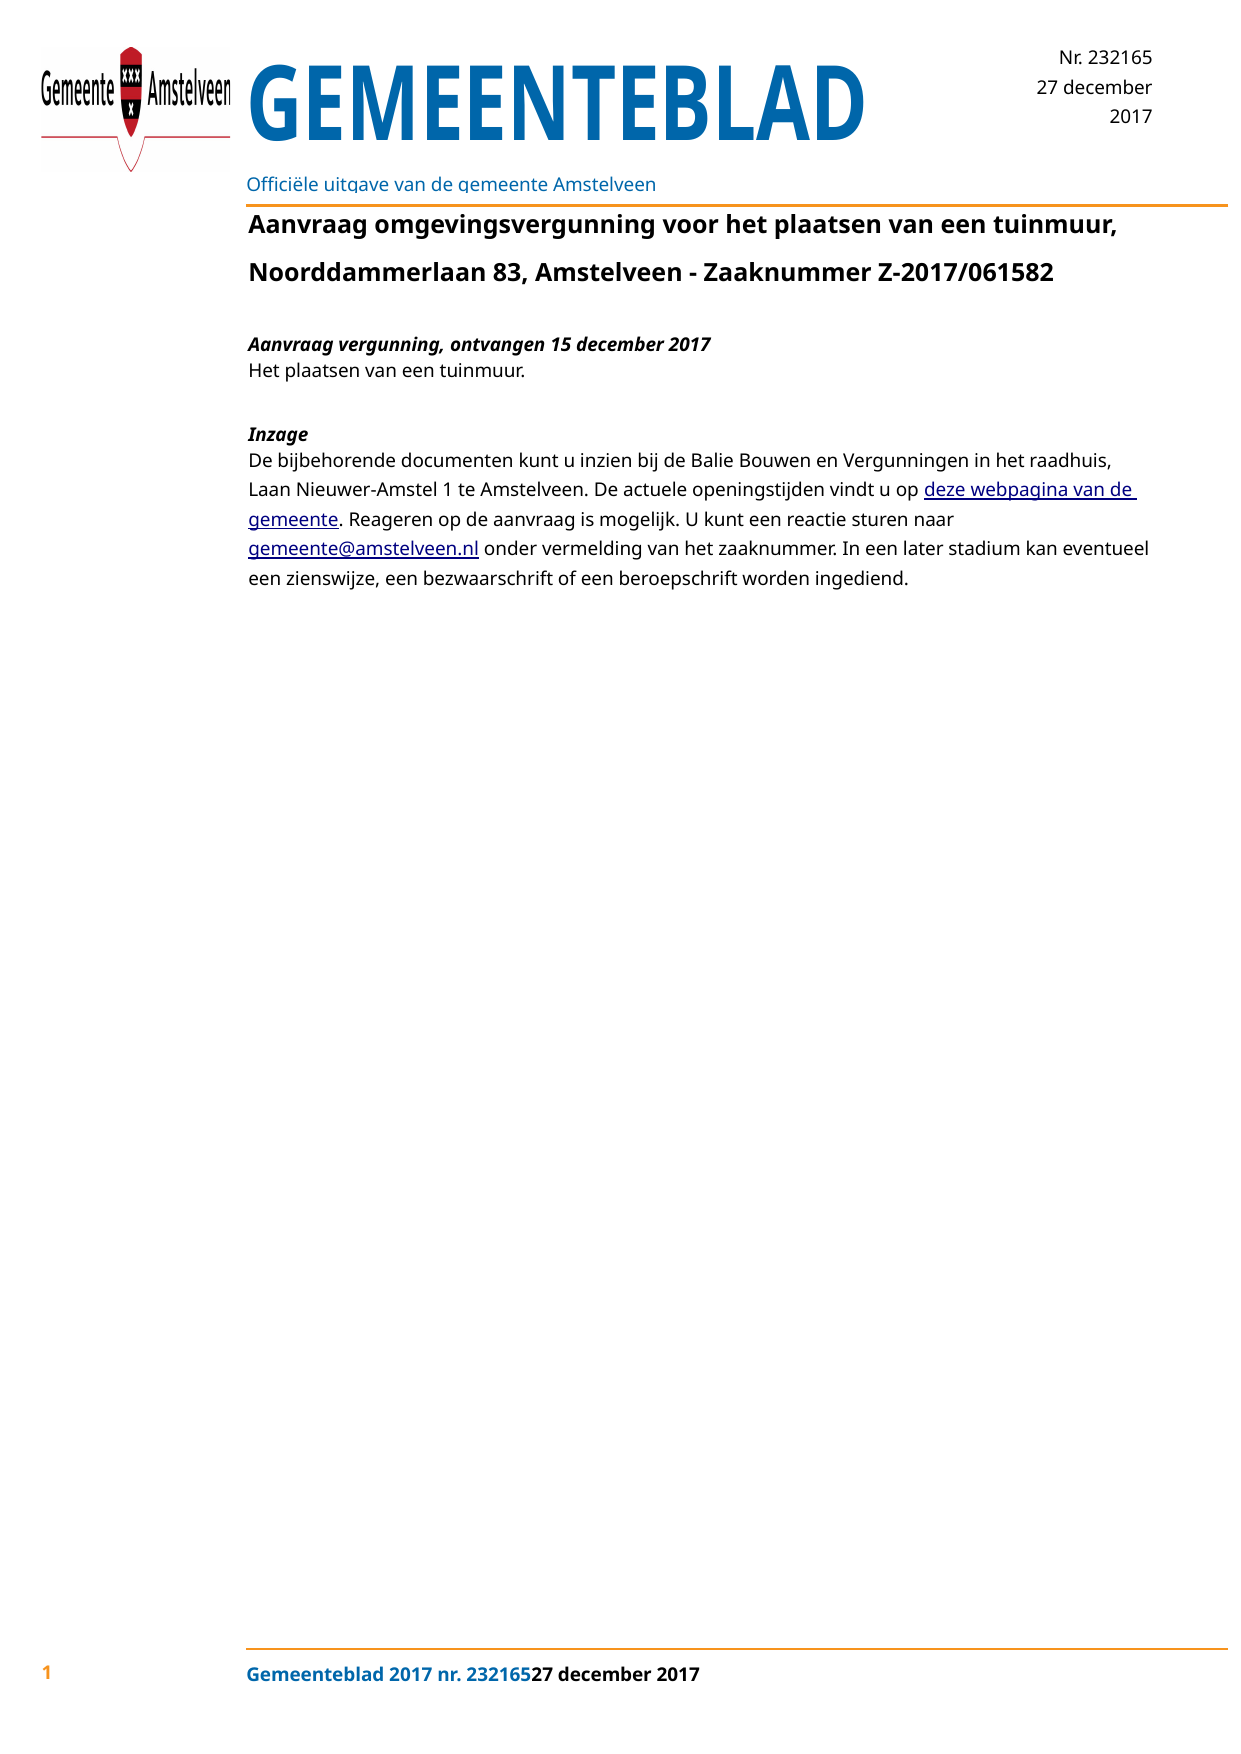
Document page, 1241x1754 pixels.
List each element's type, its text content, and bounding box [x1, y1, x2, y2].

text Inzage [248, 421, 1152, 447]
text Aanvraag omgevingsvergunning voor het plaatsen van een tuinmuur, Noorddammerlaan 83, Amstelveen - Zaaknummer Z-2017/061582 [248, 207, 1152, 288]
text Aanvraag vergunning, ontvangen 15 december 2017 [248, 331, 1152, 357]
text Het plaatsen van een tuinmuur. [248, 357, 1152, 383]
picture [41, 47, 231, 172]
text De bijbehorende documenten kunt u inzien bij de Balie Bouwen en Vergunningen in het raadhuis, Laan Nieuwer-Amstel 1 te Amstelveen. De actuele openingstijden vindt u op deze webpagina van de gemeente. Reageren op de aanvraag is mogelijk. U kunt een reactie sturen naar gemeente@amstelveen.nl onder vermelding van het zaaknummer. In een later stadium kan eventueel een zienswijze, een bezwaarschrift of een beroepschrift worden ingediend. [248, 447, 1152, 591]
